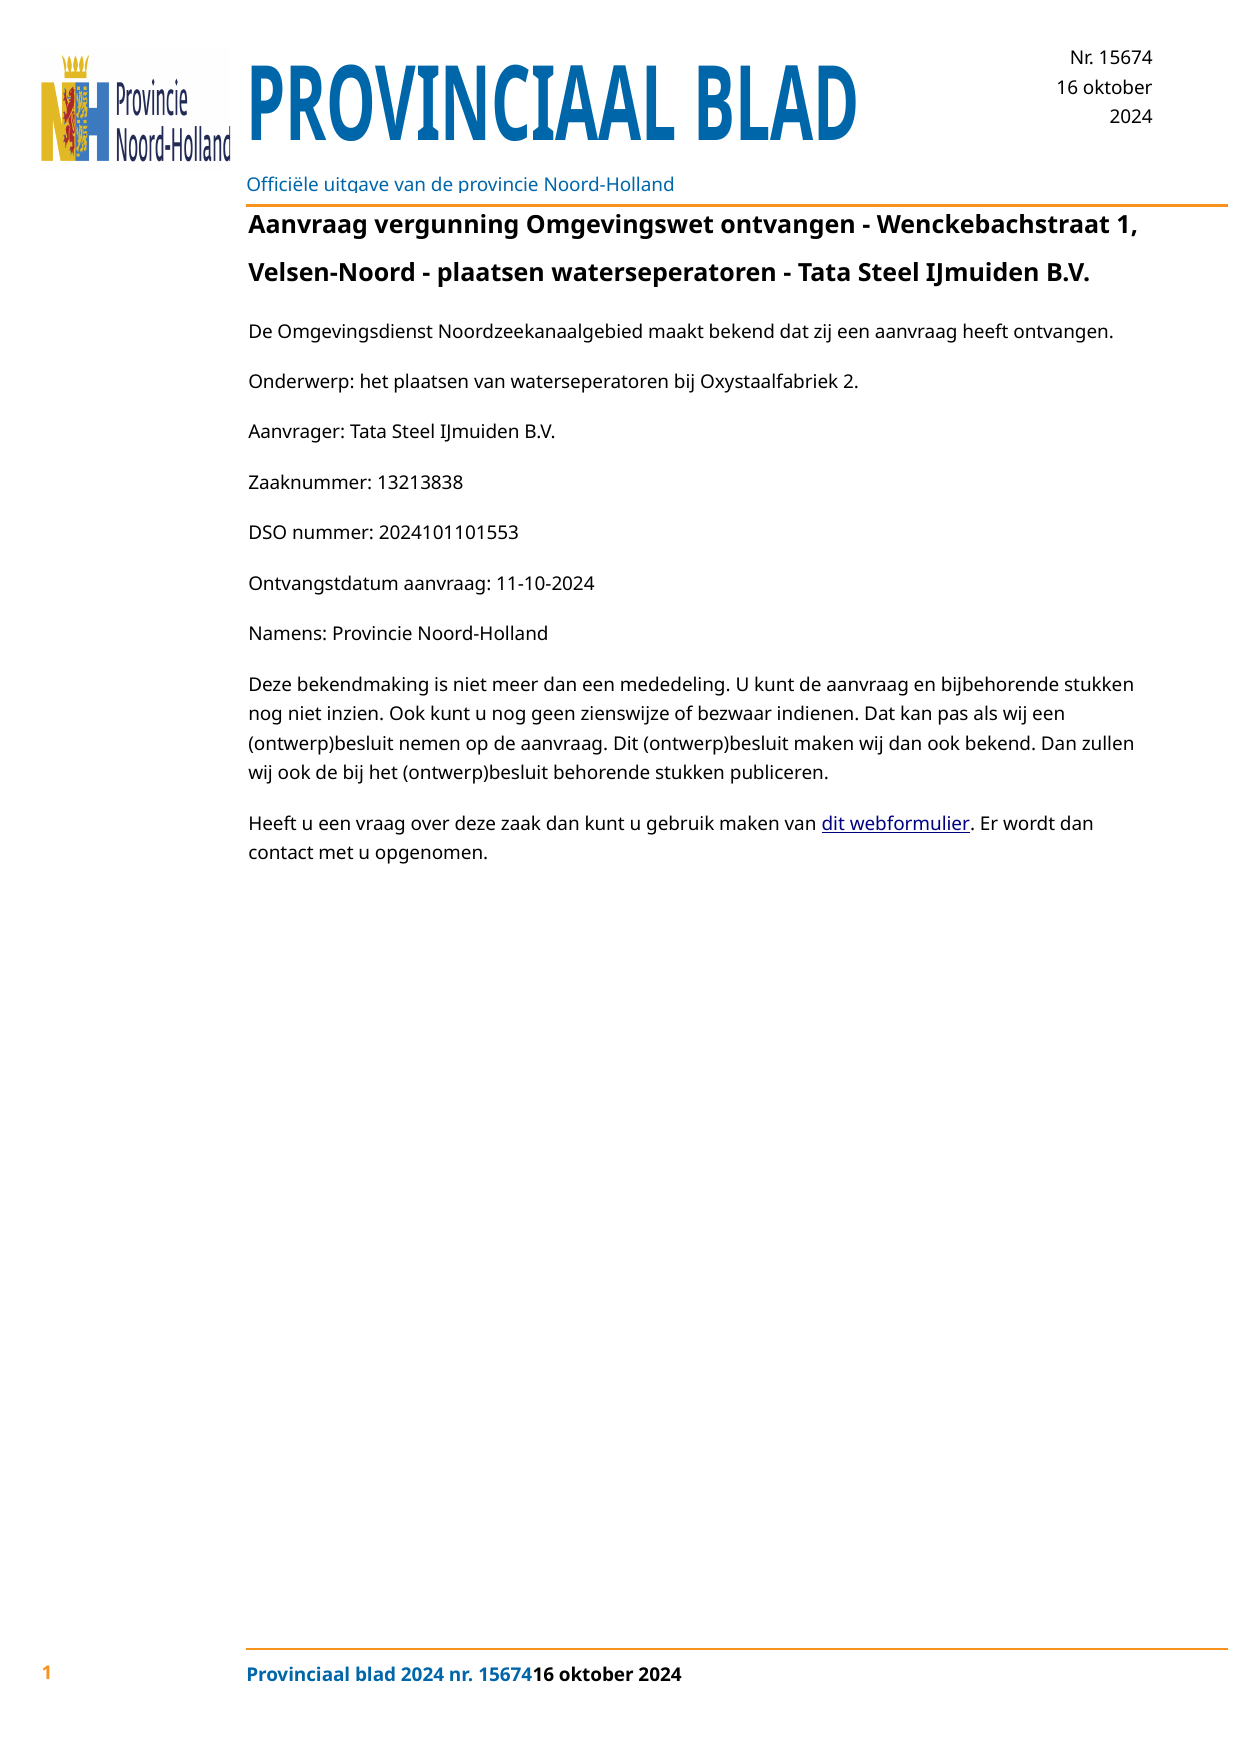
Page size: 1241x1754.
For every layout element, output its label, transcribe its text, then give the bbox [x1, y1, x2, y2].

text Namens: Provincie Noord-Holland [248, 620, 1152, 646]
text Ontvangstdatum aanvraag: 11-10-2024 [248, 570, 1152, 596]
text Aanvraag vergunning Omgevingswet ontvangen - Wenckebachstraat 1, Velsen-Noord - plaatsen waterseperatoren - Tata Steel IJmuiden B.V. [248, 207, 1152, 288]
text Aanvrager: Tata Steel IJmuiden B.V. [248, 419, 1152, 444]
text Zaaknummer: 13213838 [248, 469, 1152, 495]
text Onderwerp: het plaatsen van waterseperatoren bij Oxystaalfabriek 2. [248, 368, 1152, 394]
text De Omgevingsdienst Noordzeekanaalgebied maakt bekend dat zij een aanvraag heeft ontvangen. [248, 318, 1152, 344]
text Heeft u een vraag over deze zaak dan kunt u gebruik maken van dit webformulier. Er wordt dan contact met u opgenomen. [248, 810, 1152, 865]
text Deze bekendmaking is niet meer dan een mededeling. U kunt de aanvraag en bijbehorende stukken nog niet inzien. Ook kunt u nog geen zienswijze of bezwaar indienen. Dat kan pas als wij een (ontwerp)besluit nemen op de aanvraag. Dit (ontwerp)besluit maken wij dan ook bekend. Dan zullen wij ook de bij het (ontwerp)besluit behorende stukken publiceren. [248, 671, 1152, 785]
picture [41, 47, 231, 172]
text DSO nummer: 2024101101553 [248, 519, 1152, 545]
